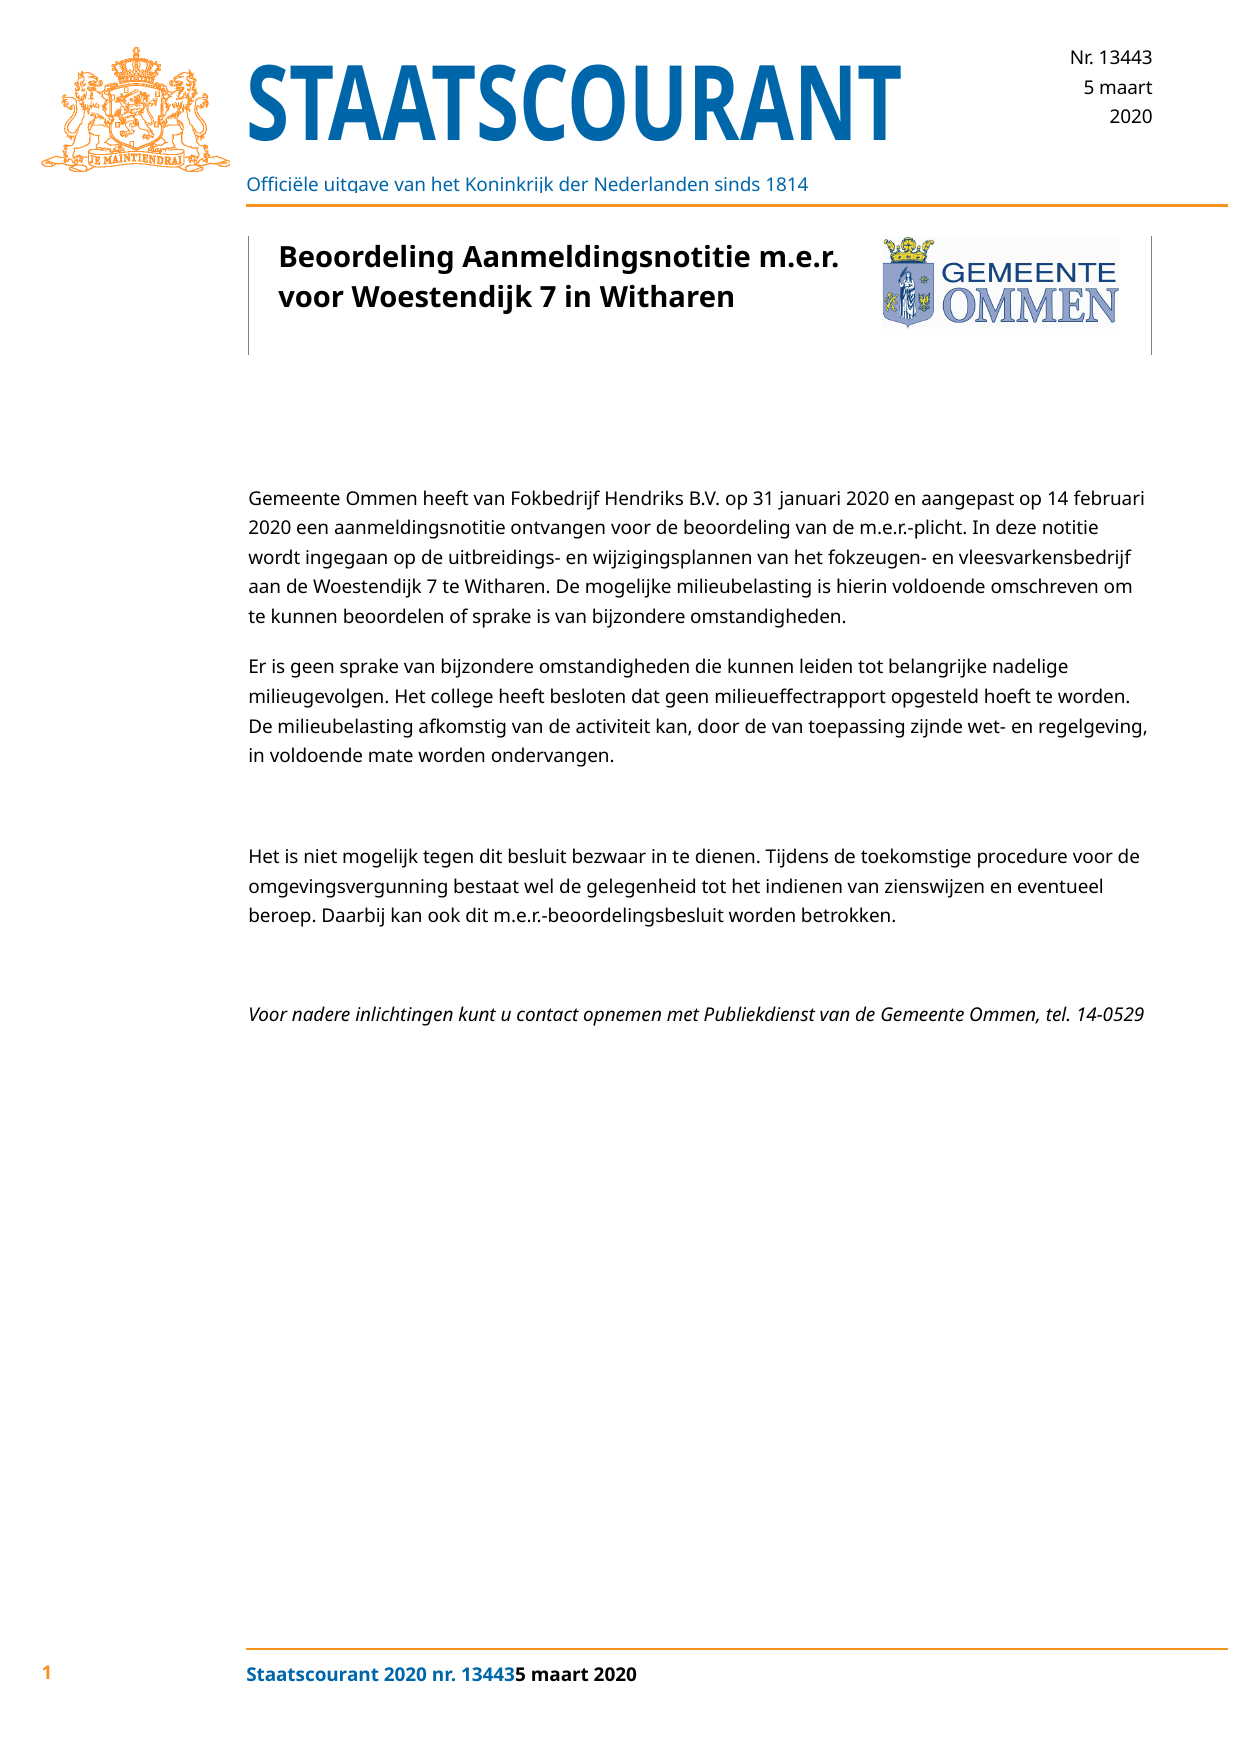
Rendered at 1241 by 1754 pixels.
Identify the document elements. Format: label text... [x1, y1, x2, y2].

table_header Beoordeling Aanmeldingsnotitie m.e.r. voor Woestendijk 7 in Witharen [249, 236, 850, 355]
text Er is geen sprake van bijzondere omstandigheden die kunnen leiden tot belangrijke nadelige milieugevolgen. Het college heeft besloten dat geen milieueffectrapport opgesteld hoeft te worden. De milieubelasting afkomstig van de activiteit kan, door de van toepassing zijnde wet- en regelgeving, in voldoende mate worden ondervangen. [248, 654, 1152, 768]
text Voor nadere inlichtingen kunt u contact opnemen met Publiekdienst van de Gemeente Ommen, tel. 14-0529 [248, 1001, 1152, 1026]
text Gemeente Ommen heeft van Fokbedrijf Hendriks B.V. op 31 januari 2020 en aangepast op 14 februari 2020 een aanmeldingsnotitie ontvangen voor de beoordeling van de m.e.r.-plicht. In deze notitie wordt ingegaan op de uitbreidings- en wijzigingsplannen van het fokzeugen- en vleesvarkensbedrijf aan de Woestendijk 7 te Witharen. De mogelijke milieubelasting is hierin voldoende omschreven om te kunnen beoordelen of sprake is van bijzondere omstandigheden. [248, 485, 1152, 629]
table_header [850, 236, 1151, 355]
picture [41, 47, 231, 172]
picture [882, 236, 1119, 329]
text Het is niet mogelijk tegen dit besluit bezwaar in te dienen. Tijdens de toekomstige procedure voor de omgevingsvergunning bestaat wel de gelegenheid tot het indienen van zienswijzen en eventueel beroep. Daarbij kan ook dit m.e.r.-beoordelingsbesluit worden betrokken. [248, 843, 1152, 928]
